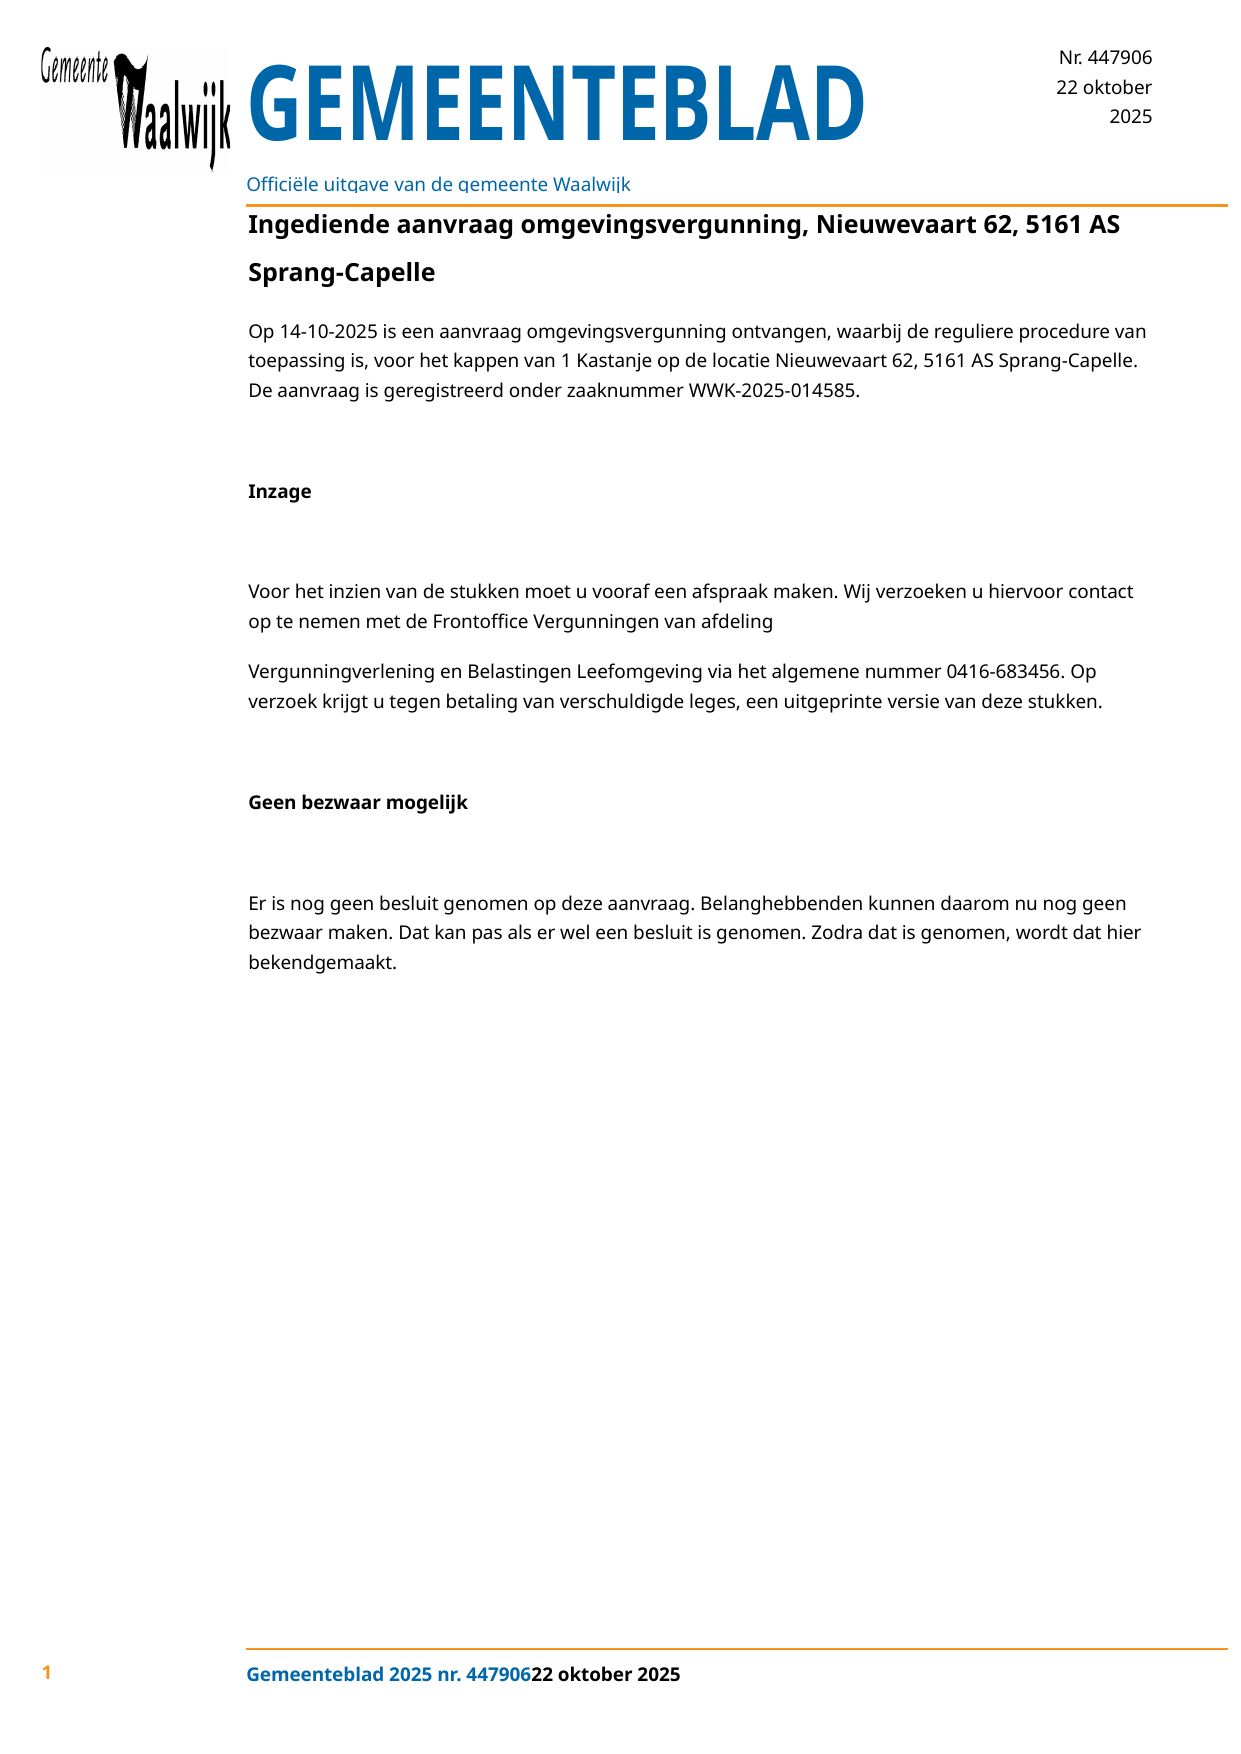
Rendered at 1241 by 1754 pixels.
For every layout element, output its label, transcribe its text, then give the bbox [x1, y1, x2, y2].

text Ingediende aanvraag omgevingsvergunning, Nieuwevaart 62, 5161 AS Sprang-Capelle [248, 207, 1152, 288]
text Inzage [248, 478, 1152, 504]
text Op 14-10-2025 is een aanvraag omgevingsvergunning ontvangen, waarbij de reguliere procedure van toepassing is, voor het kappen van 1 Kastanje op de locatie Nieuwevaart 62, 5161 AS Sprang-Capelle. De aanvraag is geregistreerd onder zaaknummer WWK-2025-014585. [248, 318, 1152, 403]
picture [41, 47, 231, 172]
text Geen bezwaar mogelijk [248, 789, 1152, 815]
text Vergunningverlening en Belastingen Leefomgeving via het algemene nummer 0416-683456. Op verzoek krijgt u tegen betaling van verschuldigde leges, een uitgeprinte versie van deze stukken. [248, 659, 1152, 714]
text Voor het inzien van de stukken moet u vooraf een afspraak maken. Wij verzoeken u hiervoor contact op te nemen met de Frontoffice Vergunningen van afdeling [248, 579, 1152, 634]
text Er is nog geen besluit genomen op deze aanvraag. Belanghebbenden kunnen daarom nu nog geen bezwaar maken. Dat kan pas als er wel een besluit is genomen. Zodra dat is genomen, wordt dat hier bekendgemaakt. [248, 890, 1152, 975]
